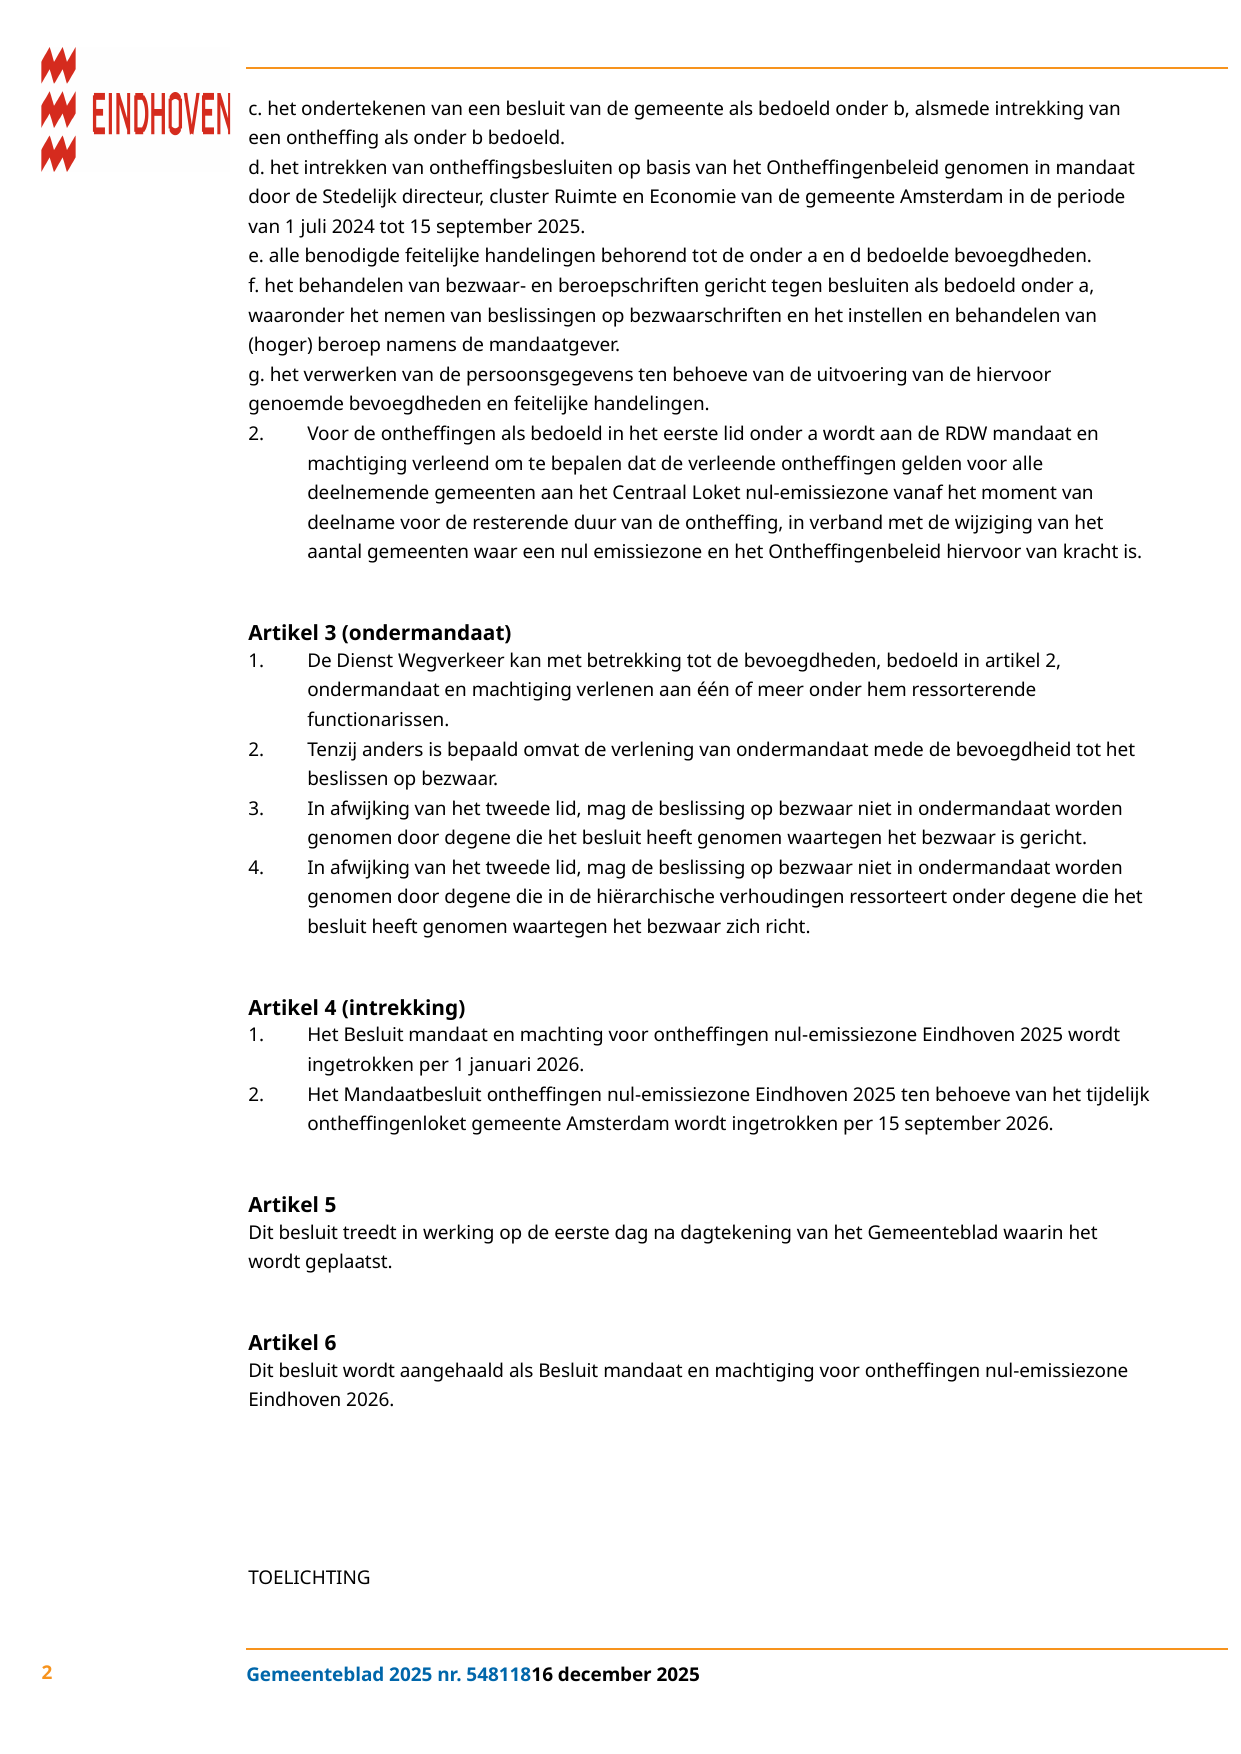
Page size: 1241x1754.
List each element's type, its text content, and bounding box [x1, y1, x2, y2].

text TOELICHTING [248, 1564, 1152, 1590]
list In afwijking van het tweede lid, mag de beslissing op bezwaar niet in ondermandaat worden genomen door degene die in de hiërarchische verhoudingen ressorteert onder degene die het besluit heeft genomen waartegen het bezwaar zich richt. [248, 854, 1152, 939]
text Artikel 3 (ondermandaat) [248, 618, 1152, 647]
text Artikel 6 [248, 1328, 1152, 1357]
list Het Besluit mandaat en machting voor ontheffingen nul-emissiezone Eindhoven 2025 wordt ingetrokken per 1 januari 2026. [248, 1022, 1152, 1077]
text d. het intrekken van ontheffingsbesluiten op basis van het Ontheffingenbeleid genomen in mandaat door de Stedelijk directeur, cluster Ruimte en Economie van de gemeente Amsterdam in de periode van 1 juli 2024 tot 15 september 2025. [248, 154, 1152, 239]
text Dit besluit wordt aangehaald als Besluit mandaat en machtiging voor ontheffingen nul-emissiezone Eindhoven 2026. [248, 1357, 1152, 1412]
text e. alle benodigde feitelijke handelingen behorend tot de onder a en d bedoelde bevoegdheden. [248, 243, 1152, 268]
text f. het behandelen van bezwaar- en beroepschriften gericht tegen besluiten als bedoeld onder a, waaronder het nemen van beslissingen op bezwaarschriften en het instellen en behandelen van (hoger) beroep namens de mandaatgever. [248, 272, 1152, 357]
list In afwijking van het tweede lid, mag de beslissing op bezwaar niet in ondermandaat worden genomen door degene die het besluit heeft genomen waartegen het bezwaar is gericht. [248, 795, 1152, 850]
text Artikel 5 [248, 1190, 1152, 1219]
text c. het ondertekenen van een besluit van de gemeente als bedoeld onder b, alsmede intrekking van een ontheffing als onder b bedoeld. [248, 95, 1152, 150]
list Voor de ontheffingen als bedoeld in het eerste lid onder a wordt aan de RDW mandaat en machtiging verleend om te bepalen dat de verleende ontheffingen gelden voor alle deelnemende gemeenten aan het Centraal Loket nul-emissiezone vanaf het moment van deelname voor de resterende duur van de ontheffing, in verband met de wijziging van het aantal gemeenten waar een nul emissiezone en het Ontheffingenbeleid hiervoor van kracht is. [248, 420, 1152, 564]
picture [41, 47, 231, 172]
text g. het verwerken van de persoonsgegevens ten behoeve van de uitvoering van de hiervoor genoemde bevoegdheden en feitelijke handelingen. [248, 361, 1152, 416]
text Dit besluit treedt in werking op de eerste dag na dagtekening van het Gemeenteblad waarin het wordt geplaatst. [248, 1219, 1152, 1274]
list Het Mandaatbesluit ontheffingen nul-emissiezone Eindhoven 2025 ten behoeve van het tijdelijk ontheffingenloket gemeente Amsterdam wordt ingetrokken per 15 september 2026. [248, 1081, 1152, 1136]
list Tenzij anders is bepaald omvat de verlening van ondermandaat mede de bevoegdheid tot het beslissen op bezwaar. [248, 736, 1152, 791]
text Artikel 4 (intrekking) [248, 993, 1152, 1022]
list De Dienst Wegverkeer kan met betrekking tot de bevoegdheden, bedoeld in artikel 2, ondermandaat en machtiging verlenen aan één of meer onder hem ressorterende functionarissen. [248, 647, 1152, 732]
